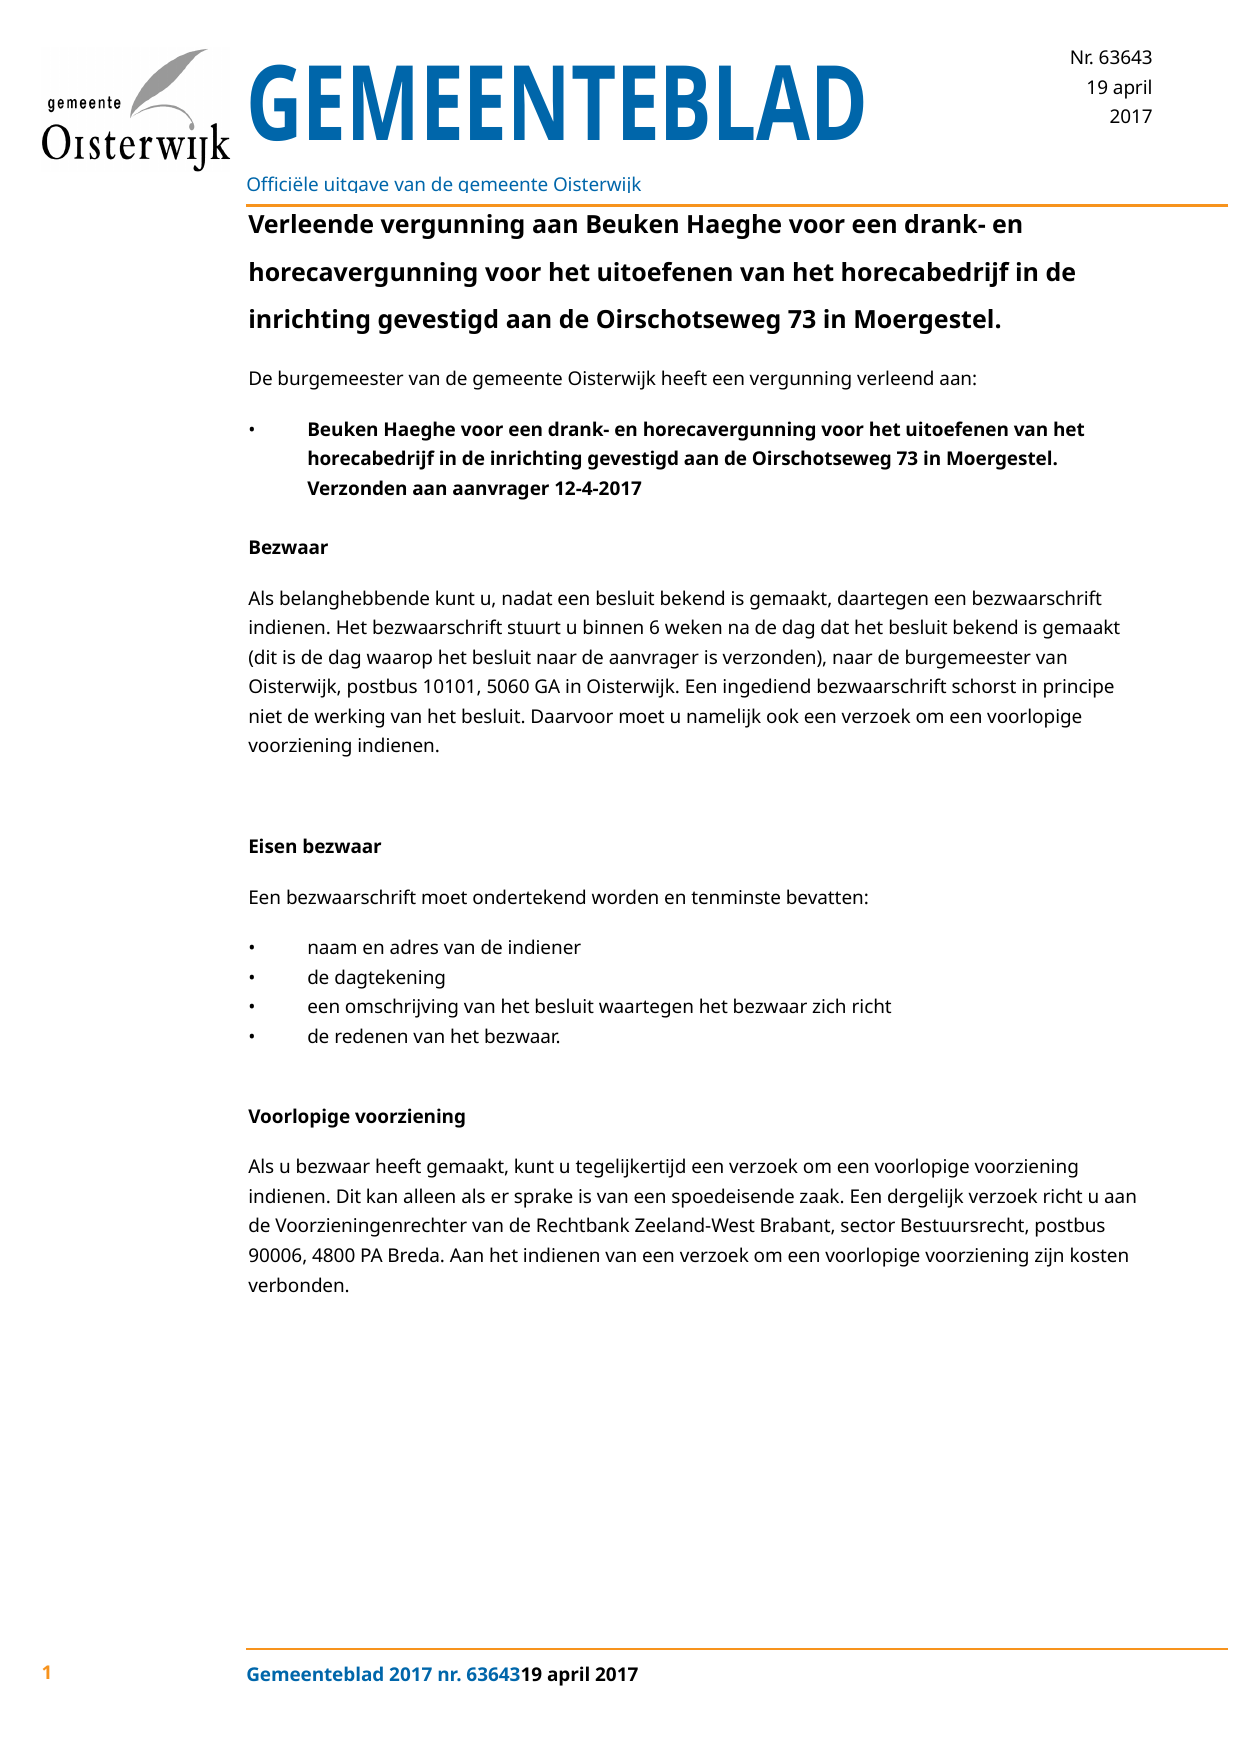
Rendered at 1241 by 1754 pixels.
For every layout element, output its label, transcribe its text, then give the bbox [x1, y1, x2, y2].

text Verleende vergunning aan Beuken Haeghe voor een drank- en horecavergunning voor het uitoefenen van het horecabedrijf in de inrichting gevestigd aan de Oirschotseweg 73 in Moergestel. [248, 207, 1152, 336]
text Bezwaar [248, 534, 1152, 560]
text Voorlopige voorziening [248, 1103, 1152, 1129]
list de redenen van het bezwaar. [248, 1023, 1152, 1049]
text Eisen bezwaar [248, 833, 1152, 859]
text Een bezwaarschrift moet ondertekend worden en tenminste bevatten: [248, 884, 1152, 909]
picture [41, 47, 231, 172]
list de dagtekening [248, 964, 1152, 989]
list Beuken Haeghe voor een drank- en horecavergunning voor het uitoefenen van het horecabedrijf in de inrichting gevestigd aan de Oirschotseweg 73 in Moergestel. Verzonden aan aanvrager 12-4-2017 [248, 416, 1152, 501]
list een omschrijving van het besluit waartegen het bezwaar zich richt [248, 993, 1152, 1019]
list naam en adres van de indiener [248, 934, 1152, 960]
text Als belanghebbende kunt u, nadat een besluit bekend is gemaakt, daartegen een bezwaarschrift indienen. Het bezwaarschrift stuurt u binnen 6 weken na de dag dat het besluit bekend is gemaakt (dit is de dag waarop het besluit naar de aanvrager is verzonden), naar de burgemeester van Oisterwijk, postbus 10101, 5060 GA in Oisterwijk. Een ingediend bezwaarschrift schorst in principe niet de werking van het besluit. Daarvoor moet u namelijk ook een verzoek om een voorlopige voorziening indienen. [248, 585, 1152, 758]
text Als u bezwaar heeft gemaakt, kunt u tegelijkertijd een verzoek om een voorlopige voorziening indienen. Dit kan alleen als er sprake is van een spoedeisende zaak. Een dergelijk verzoek richt u aan de Voorzieningenrechter van de Rechtbank Zeeland-West Brabant, sector Bestuursrecht, postbus 90006, 4800 PA Breda. Aan het indienen van een verzoek om een voorlopige voorziening zijn kosten verbonden. [248, 1153, 1152, 1297]
text De burgemeester van de gemeente Oisterwijk heeft een vergunning verleend aan: [248, 366, 1152, 391]
